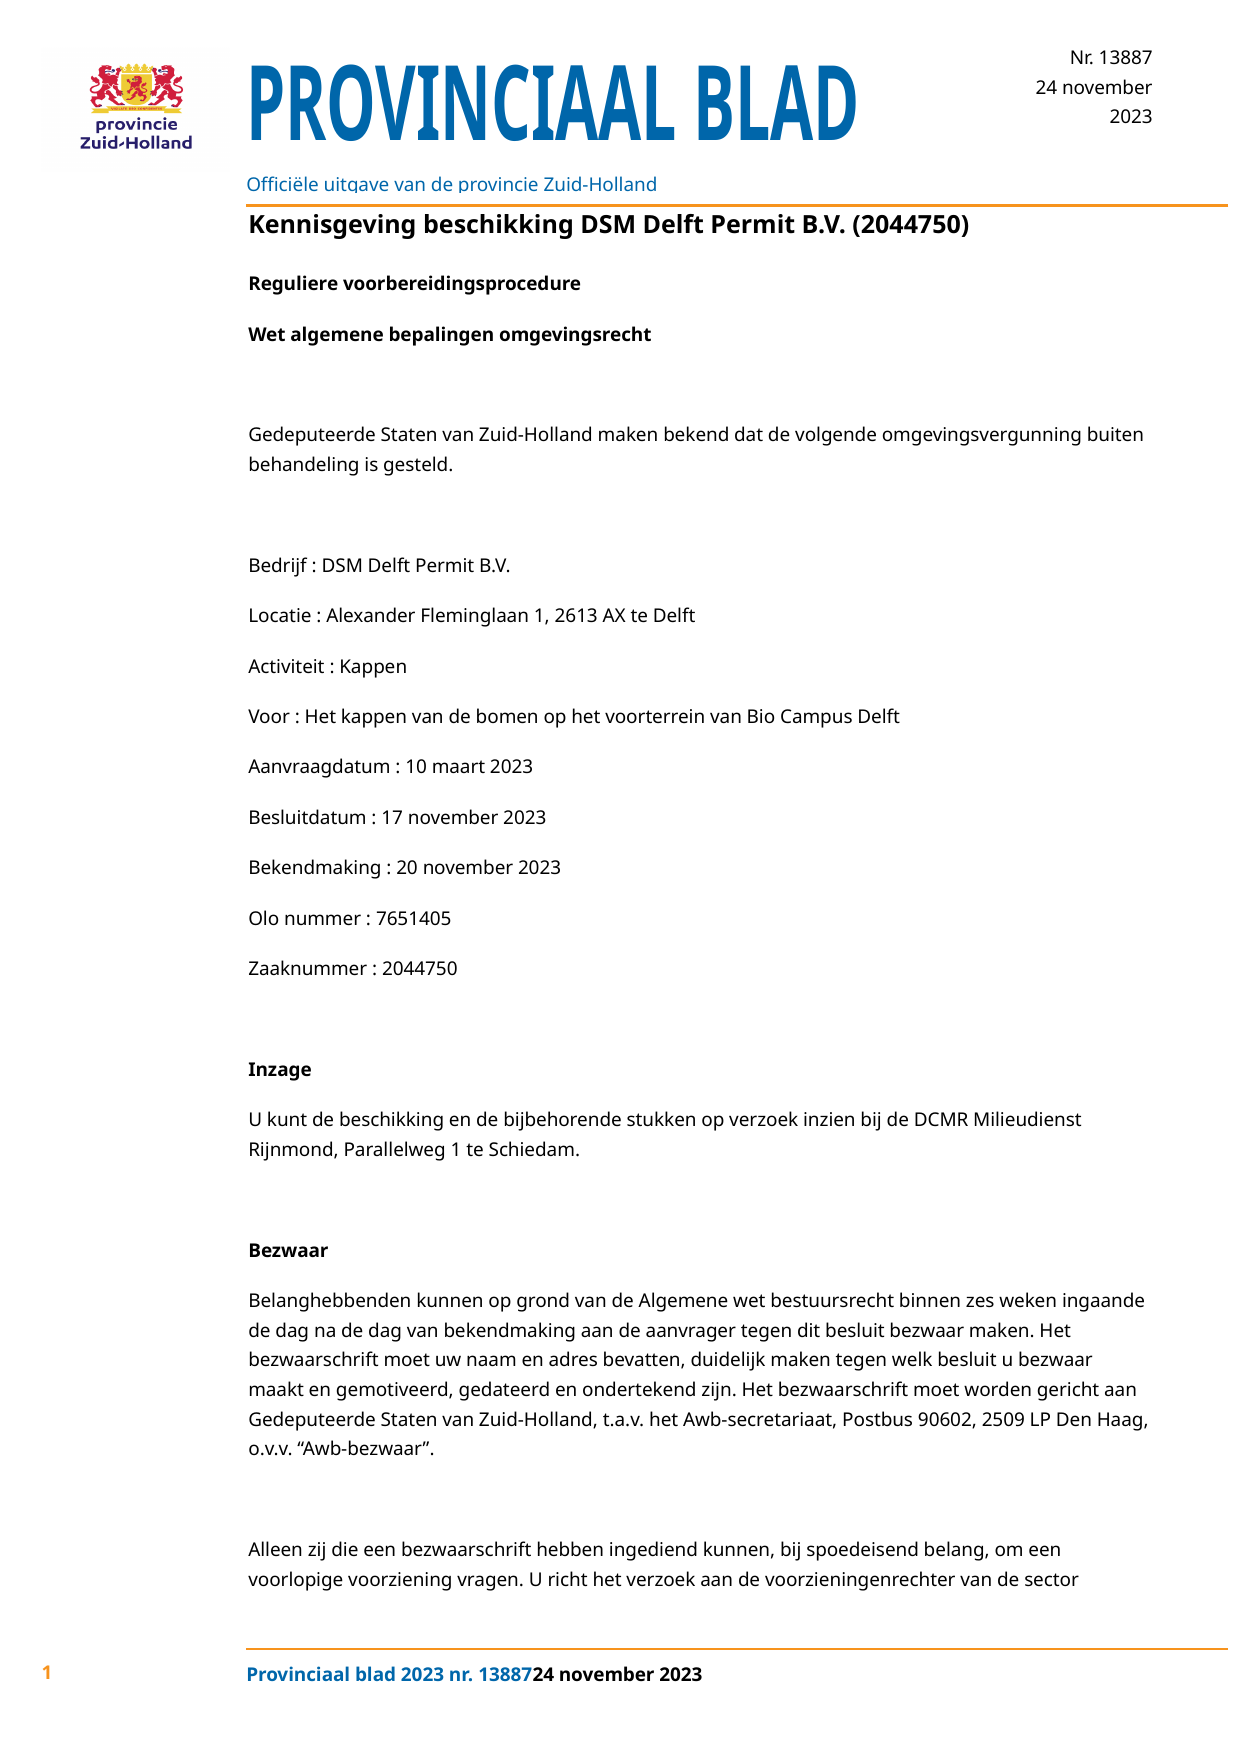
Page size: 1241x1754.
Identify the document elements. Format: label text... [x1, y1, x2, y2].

text Alleen zij die een bezwaarschrift hebben ingediend kunnen, bij spoedeisend belang, om een voorlopige voorziening vragen. U richt het verzoek aan de voorzieningenrechter van de sector [248, 1536, 1152, 1591]
text Reguliere voorbereidingsprocedure [248, 270, 1152, 296]
text U kunt de beschikking en de bijbehorende stukken op verzoek inzien bij de DCMR Milieudienst Rijnmond, Parallelweg 1 te Schiedam. [248, 1107, 1152, 1162]
text Locatie : Alexander Fleminglaan 1, 2613 AX te Delft [248, 602, 1152, 628]
text Belanghebbenden kunnen op grond van de Algemene wet bestuursrecht binnen zes weken ingaande de dag na de dag van bekendmaking aan de aanvrager tegen dit besluit bezwaar maken. Het bezwaarschrift moet uw naam en adres bevatten, duidelijk maken tegen welk besluit u bezwaar maakt en gemotiveerd, gedateerd en ondertekend zijn. Het bezwaarschrift moet worden gericht aan Gedeputeerde Staten van Zuid-Holland, t.a.v. het Awb-secretariaat, Postbus 90602, 2509 LP Den Haag, o.v.v. “Awb-bezwaar”. [248, 1287, 1152, 1461]
text Activiteit : Kappen [248, 653, 1152, 678]
text Gedeputeerde Staten van Zuid-Holland maken bekend dat de volgende omgevingsvergunning buiten behandeling is gesteld. [248, 422, 1152, 477]
text Bezwaar [248, 1237, 1152, 1263]
text Olo nummer : 7651405 [248, 905, 1152, 931]
text Wet algemene bepalingen omgevingsrecht [248, 321, 1152, 346]
picture [41, 47, 231, 172]
text Besluitdatum : 17 november 2023 [248, 804, 1152, 830]
text Zaaknummer : 2044750 [248, 955, 1152, 981]
text Voor : Het kappen van de bomen op het voorterrein van Bio Campus Delft [248, 703, 1152, 729]
text Aanvraagdatum : 10 maart 2023 [248, 754, 1152, 779]
text Bedrijf : DSM Delft Permit B.V. [248, 552, 1152, 578]
text Kennisgeving beschikking DSM Delft Permit B.V. (2044750) [248, 207, 1152, 241]
text Bekendmaking : 20 november 2023 [248, 854, 1152, 880]
text Inzage [248, 1056, 1152, 1082]
